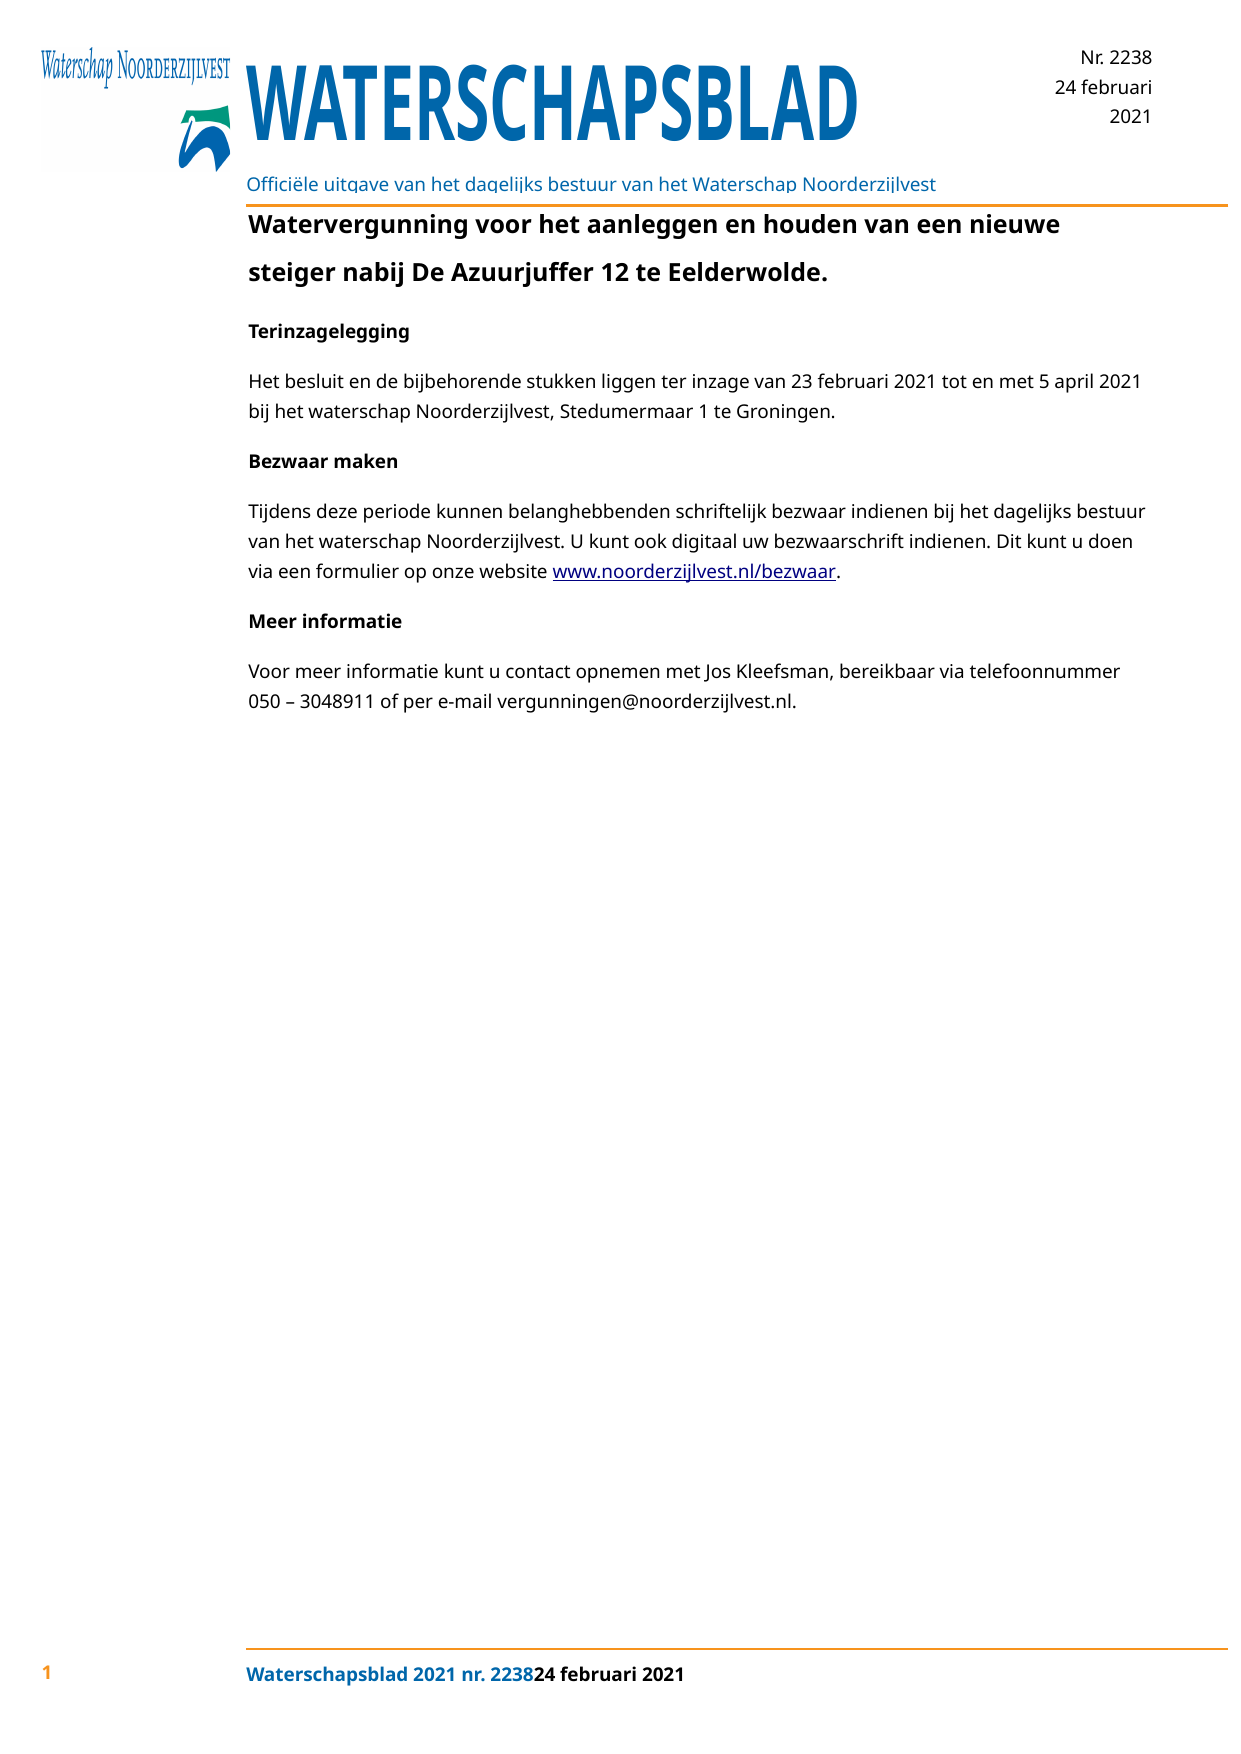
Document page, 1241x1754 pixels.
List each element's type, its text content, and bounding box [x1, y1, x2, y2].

picture [41, 47, 231, 172]
text Terinzagelegging [248, 318, 1152, 344]
text Tijdens deze periode kunnen belanghebbenden schriftelijk bezwaar indienen bij het dagelijks bestuur van het waterschap Noorderzijlvest. U kunt ook digitaal uw bezwaarschrift indienen. Dit kunt u doen via een formulier op onze website www.noorderzijlvest.nl/bezwaar. [248, 499, 1152, 584]
text Voor meer informatie kunt u contact opnemen met Jos Kleefsman, bereikbaar via telefoonnummer 050 – 3048911 of per e-mail vergunningen@noorderzijlvest.nl. [248, 659, 1152, 714]
text Meer informatie [248, 608, 1152, 634]
text Watervergunning voor het aanleggen en houden van een nieuwe steiger nabij De Azuurjuffer 12 te Eelderwolde. [248, 207, 1152, 288]
text Het besluit en de bijbehorende stukken liggen ter inzage van 23 februari 2021 tot en met 5 april 2021 bij het waterschap Noorderzijlvest, Stedumermaar 1 te Groningen. [248, 368, 1152, 424]
text Bezwaar maken [248, 448, 1152, 474]
